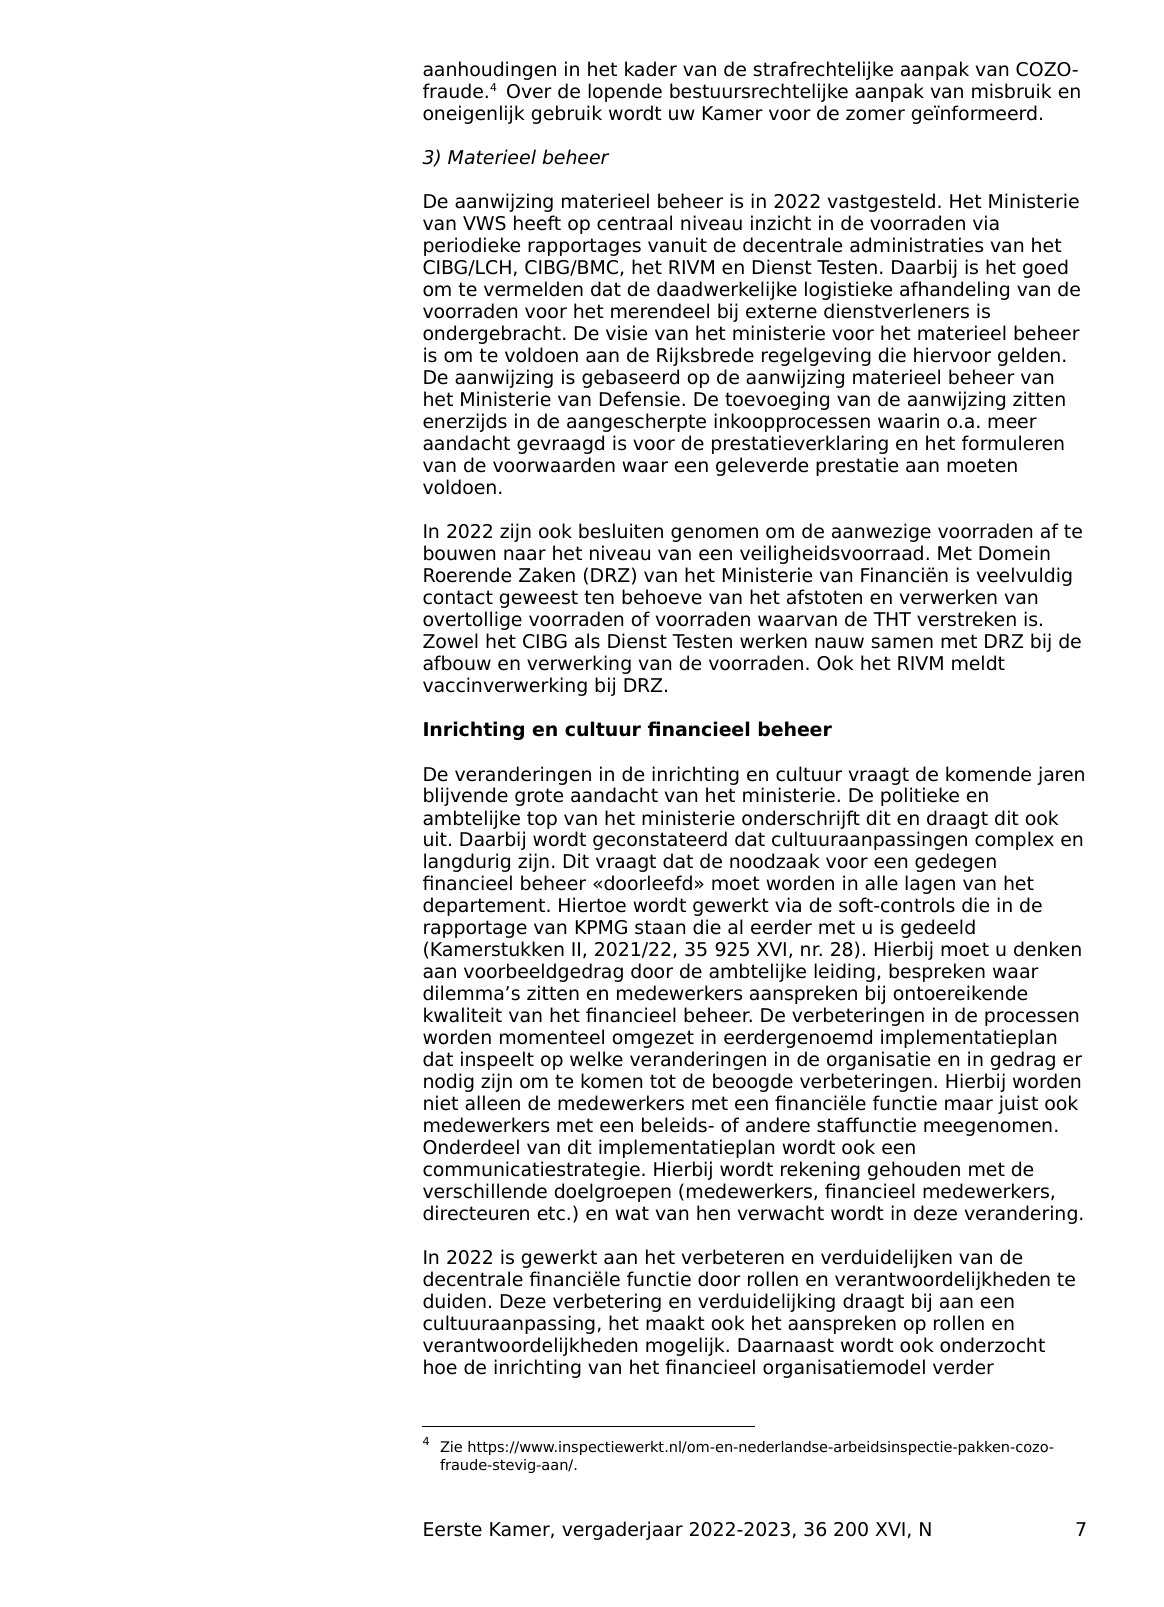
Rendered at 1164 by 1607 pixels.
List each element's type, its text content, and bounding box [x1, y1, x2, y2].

text De veranderingen in de inrichting en cultuur vraagt de komende jaren blijvende grote aandacht van het ministerie. De politieke en ambtelijke top van het ministerie onderschrijft dit en draagt dit ook uit. Daarbij wordt geconstateerd dat cultuuraanpassingen complex en langdurig zijn. Dit vraagt dat de noodzaak voor een gedegen financieel beheer «doorleefd» moet worden in alle lagen van het departement. Hiertoe wordt gewerkt via de soft-controls die in de rapportage van KPMG staan die al eerder met u is gedeeld (Kamerstukken II, 2021/22, 35 925 XVI, nr. 28). Hierbij moet u denken aan voorbeeldgedrag door de ambtelijke leiding, bespreken waar dilemma’s zitten en medewerkers aanspreken bij ontoereikende kwaliteit van het financieel beheer. De verbeteringen in de processen worden momenteel omgezet in eerdergenoemd implementatieplan dat inspeelt op welke veranderingen in de organisatie en in gedrag er nodig zijn om te komen tot de beoogde verbeteringen. Hierbij worden niet alleen de medewerkers met een financiële functie maar juist ook medewerkers met een beleids- of andere staffunctie meegenomen. Onderdeel van dit implementatieplan wordt ook een communicatiestrategie. Hierbij wordt rekening gehouden met de verschillende doelgroepen (medewerkers, financieel medewerkers, directeuren etc.) en wat van hen verwacht wordt in deze verandering. [422, 763, 1087, 1225]
text Zie https://www.inspectiewerkt.nl/om-en-nederlandse-arbeidsinspectie-pakken-cozo-fraude-stevig-aan/. [422, 1435, 1087, 1474]
text In 2022 is gewerkt aan het verbeteren en verduidelijken van de decentrale financiële functie door rollen en verantwoordelijkheden te duiden. Deze verbetering en verduidelijking draagt bij aan een cultuuraanpassing, het maakt ook het aanspreken op rollen en verantwoordelijkheden mogelijk. Daarnaast wordt ook onderzocht hoe de inrichting van het financieel organisatiemodel verder [422, 1247, 1087, 1379]
text De aanwijzing materieel beheer is in 2022 vastgesteld. Het Ministerie van VWS heeft op centraal niveau inzicht in de voorraden via periodieke rapportages vanuit de decentrale administraties van het CIBG/LCH, CIBG/BMC, het RIVM en Dienst Testen. Daarbij is het goed om te vermelden dat de daadwerkelijke logistieke afhandeling van de voorraden voor het merendeel bij externe dienstverleners is ondergebracht. De visie van het ministerie voor het materieel beheer is om te voldoen aan de Rijksbrede regelgeving die hiervoor gelden. De aanwijzing is gebaseerd op de aanwijzing materieel beheer van het Ministerie van Defensie. De toevoeging van de aanwijzing zitten enerzijds in de aangescherpte inkoopprocessen waarin o.a. meer aandacht gevraagd is voor de prestatieverklaring en het formuleren van de voorwaarden waar een geleverde prestatie aan moeten voldoen. [422, 191, 1087, 499]
subtitle 3) Materieel beheer [422, 147, 1087, 169]
subtitle Inrichting en cultuur financieel beheer [422, 719, 1087, 741]
text aanhoudingen in het kader van de strafrechtelijke aanpak van COZO-fraude. Over de lopende bestuursrechtelijke aanpak van misbruik en oneigenlijk gebruik wordt uw Kamer voor de zomer geïnformeerd. [422, 59, 1087, 125]
text In 2022 zijn ook besluiten genomen om de aanwezige voorraden af te bouwen naar het niveau van een veiligheidsvoorraad. Met Domein Roerende Zaken (DRZ) van het Ministerie van Financiën is veelvuldig contact geweest ten behoeve van het afstoten en verwerken van overtollige voorraden of voorraden waarvan de THT verstreken is. Zowel het CIBG als Dienst Testen werken nauw samen met DRZ bij de afbouw en verwerking van de voorraden. Ook het RIVM meldt vaccinverwerking bij DRZ. [422, 521, 1087, 697]
